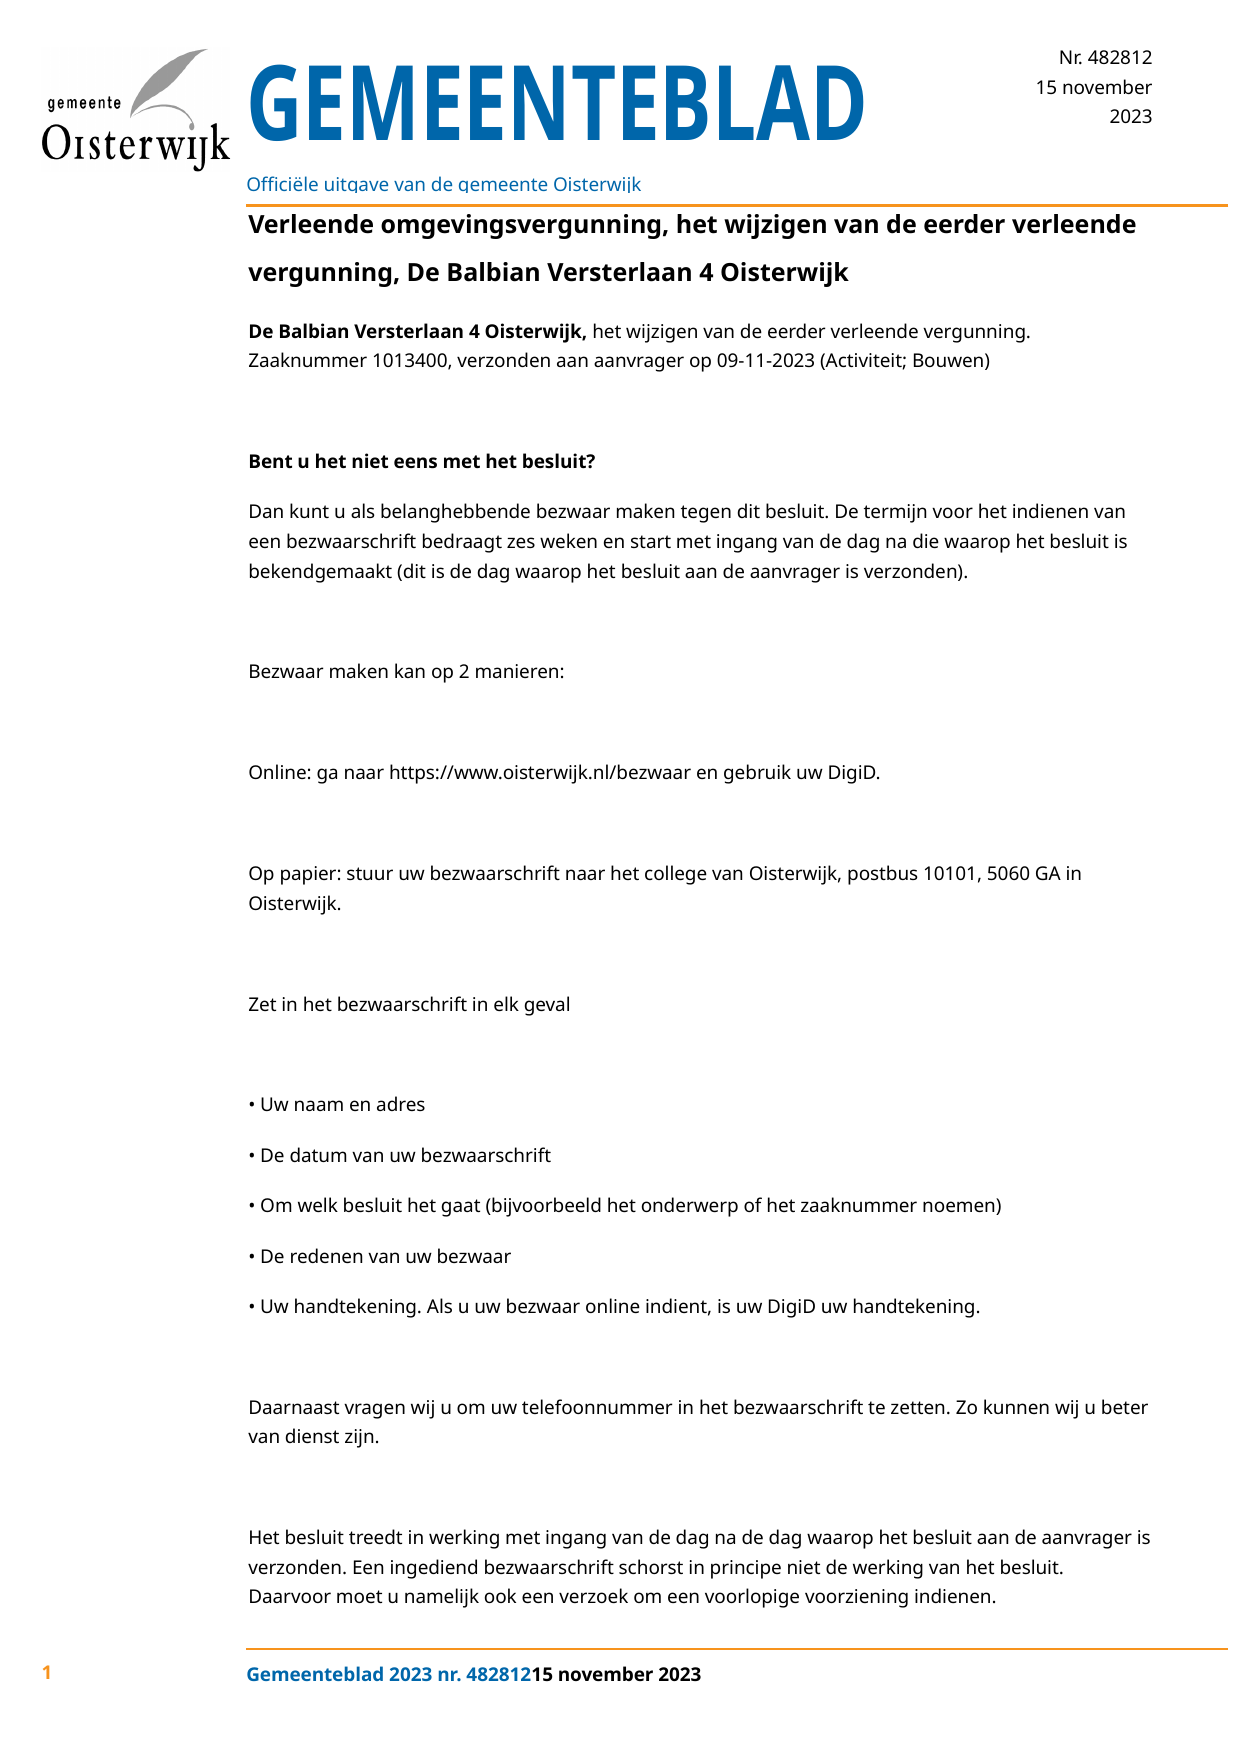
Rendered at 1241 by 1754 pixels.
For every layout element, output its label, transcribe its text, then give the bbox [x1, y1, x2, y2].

text Zet in het bezwaarschrift in elk geval [248, 991, 1152, 1017]
text Online: ga naar https://www.oisterwijk.nl/bezwaar en gebruik uw DigiD. [248, 759, 1152, 785]
text Bezwaar maken kan op 2 manieren: [248, 659, 1152, 684]
text • Uw handtekening. Als u uw bezwaar online indient, is uw DigiD uw handtekening. [248, 1293, 1152, 1319]
text • Om welk besluit het gaat (bijvoorbeeld het onderwerp of het zaaknummer noemen) [248, 1192, 1152, 1218]
text Het besluit treedt in werking met ingang van de dag na de dag waarop het besluit aan de aanvrager is verzonden. Een ingediend bezwaarschrift schorst in principe niet de werking van het besluit. Daarvoor moet u namelijk ook een verzoek om een voorlopige voorziening indienen. [248, 1524, 1152, 1609]
text • Uw naam en adres [248, 1092, 1152, 1117]
text Verleende omgevingsvergunning, het wijzigen van de eerder verleende vergunning, De Balbian Versterlaan 4 Oisterwijk [248, 207, 1152, 288]
text Bent u het niet eens met het besluit? [248, 448, 1152, 474]
text Dan kunt u als belanghebbende bezwaar maken tegen dit besluit. De termijn voor het indienen van een bezwaarschrift bedraagt zes weken en start met ingang van de dag na die waarop het besluit is bekendgemaakt (dit is de dag waarop het besluit aan de aanvrager is verzonden). [248, 499, 1152, 584]
text Daarnaast vragen wij u om uw telefoonnummer in het bezwaarschrift te zetten. Zo kunnen wij u beter van dienst zijn. [248, 1394, 1152, 1449]
text • De redenen van uw bezwaar [248, 1243, 1152, 1269]
text Op papier: stuur uw bezwaarschrift naar het college van Oisterwijk, postbus 10101, 5060 GA in Oisterwijk. [248, 860, 1152, 916]
picture [41, 47, 231, 172]
text De Balbian Versterlaan 4 Oisterwijk, het wijzigen van de eerder verleende vergunning. Zaaknummer 1013400, verzonden aan aanvrager op 09-11-2023 (Activiteit; Bouwen) [248, 318, 1152, 373]
text • De datum van uw bezwaarschrift [248, 1142, 1152, 1168]
